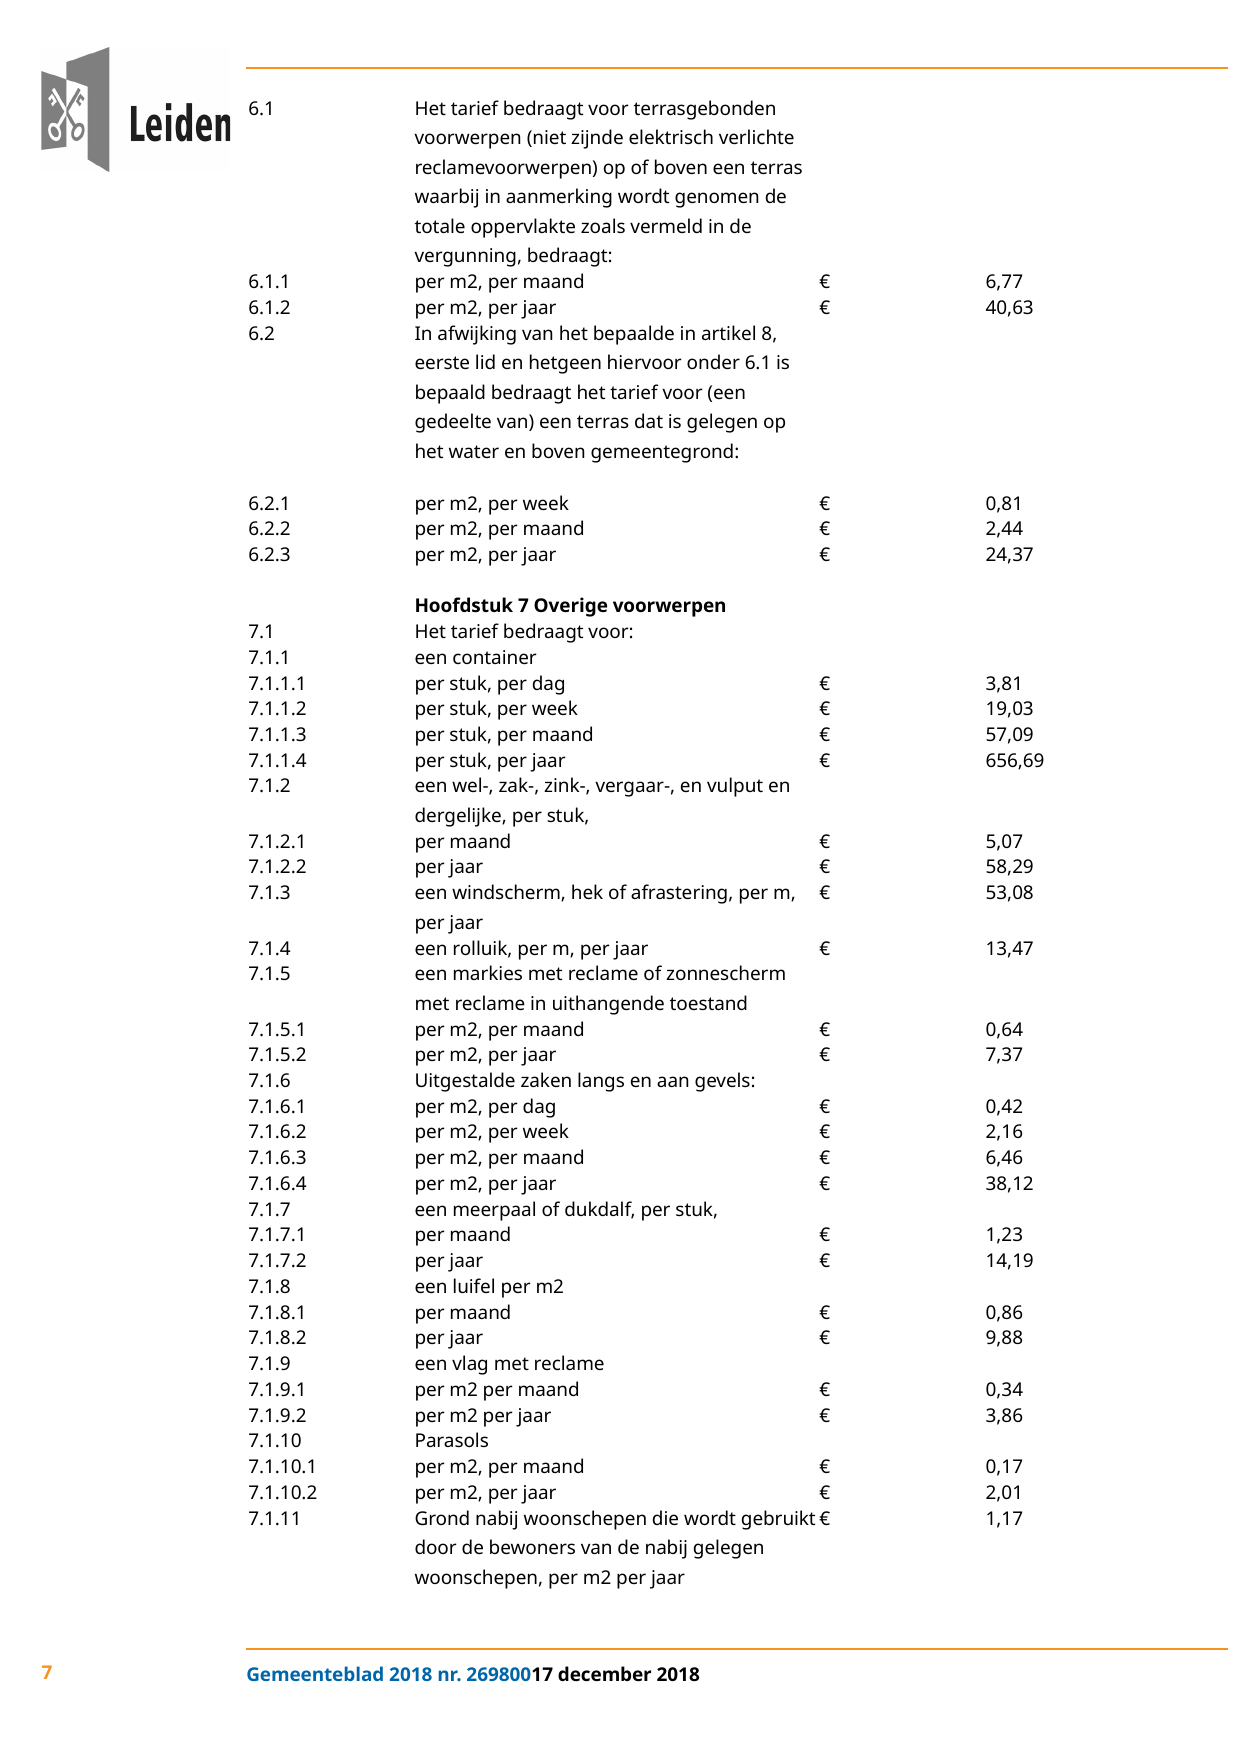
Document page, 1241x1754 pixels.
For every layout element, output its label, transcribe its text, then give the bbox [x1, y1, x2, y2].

table_cell 7.1.1.1 [248, 670, 414, 696]
table_cell 6.1 [248, 95, 414, 268]
table_cell 7.1.8 [248, 1273, 414, 1299]
table_cell 7.1.5.1 [248, 1016, 414, 1042]
table_cell een windscherm, hek of afrastering, per m, per jaar [414, 880, 819, 935]
table_cell 0,86 [985, 1299, 1152, 1324]
table_cell 53,08 [985, 880, 1152, 935]
table_cell [985, 961, 1152, 1016]
table_cell [985, 567, 1152, 593]
table_cell [985, 644, 1152, 670]
table_cell per stuk, per jaar [414, 747, 819, 773]
table_cell per maand [414, 828, 819, 854]
table_cell [819, 95, 985, 268]
table_cell 3,81 [985, 670, 1152, 696]
table_cell € [819, 490, 985, 515]
table_cell [819, 1350, 985, 1376]
table_cell 40,63 [985, 294, 1152, 320]
table_cell 0,81 [985, 490, 1152, 515]
table_cell een meerpaal of dukdalf, per stuk, [414, 1196, 819, 1222]
table_cell 0,34 [985, 1376, 1152, 1402]
table_cell 13,47 [985, 935, 1152, 961]
table_cell 7.1.1 [248, 644, 414, 670]
table_cell 7.1.9 [248, 1350, 414, 1376]
table_cell € [819, 1042, 985, 1067]
table_cell 6.2.1 [248, 490, 414, 515]
table_cell € [819, 1145, 985, 1170]
table_cell [985, 95, 1152, 268]
table_cell [248, 567, 414, 593]
table_cell [414, 567, 819, 593]
table_cell 7.1.10.1 [248, 1453, 414, 1479]
table_cell [985, 1067, 1152, 1093]
table_cell [985, 1273, 1152, 1299]
table_cell 7.1.6.4 [248, 1170, 414, 1196]
table_cell 9,88 [985, 1325, 1152, 1350]
table_cell 7,37 [985, 1042, 1152, 1067]
table_cell per m2, per dag [414, 1093, 819, 1119]
table_cell € [819, 880, 985, 935]
table_cell € [819, 854, 985, 879]
table_cell € [819, 1299, 985, 1324]
table_cell In afwijking van het bepaalde in artikel 8, eerste lid en hetgeen hiervoor onder 6.1 is bepaald bedraagt het tarief voor (een gedeelte van) een terras dat is gelegen op het water en boven gemeentegrond: [414, 320, 819, 464]
table_cell per m2, per maand [414, 1016, 819, 1042]
table_cell 7.1.6.3 [248, 1145, 414, 1170]
table_cell € [819, 1325, 985, 1350]
table_cell per m2, per jaar [414, 1042, 819, 1067]
table_cell Uitgestalde zaken langs en aan gevels: [414, 1067, 819, 1093]
table_cell € [819, 1119, 985, 1144]
table_cell € [819, 269, 985, 294]
table_cell [985, 773, 1152, 828]
table_cell [985, 1350, 1152, 1376]
table_cell 7.1.6.1 [248, 1093, 414, 1119]
table_cell € [819, 1248, 985, 1273]
table_cell 19,03 [985, 696, 1152, 721]
table_cell per jaar [414, 1248, 819, 1273]
table_cell 7.1.10.2 [248, 1479, 414, 1505]
table_cell per stuk, per dag [414, 670, 819, 696]
table_cell [248, 593, 414, 618]
table_cell 3,86 [985, 1402, 1152, 1427]
table_cell per m2, per maand [414, 515, 819, 541]
table_cell 0,42 [985, 1093, 1152, 1119]
table_cell € [819, 747, 985, 773]
table_cell 6.2 [248, 320, 414, 464]
table_cell Het tarief bedraagt voor: [414, 618, 819, 644]
table_cell [819, 773, 985, 828]
table_cell [819, 1428, 985, 1453]
table_cell per m2, per jaar [414, 1479, 819, 1505]
table_cell 24,37 [985, 541, 1152, 567]
table_cell 7.1.8.1 [248, 1299, 414, 1324]
table_cell 7.1.9.1 [248, 1376, 414, 1402]
table_cell per jaar [414, 1325, 819, 1350]
table_cell 6.2.3 [248, 541, 414, 567]
table_cell € [819, 721, 985, 747]
table_cell per m2, per maand [414, 1145, 819, 1170]
table_cell 7.1.1.2 [248, 696, 414, 721]
table_cell Het tarief bedraagt voor terrasgebonden voorwerpen (niet zijnde elektrisch verlichte reclamevoorwerpen) op of boven een terras waarbij in aanmerking wordt genomen de totale oppervlakte zoals vermeld in de vergunning, bedraagt: [414, 95, 819, 268]
table_cell 6,77 [985, 269, 1152, 294]
table_cell per m2, per jaar [414, 1170, 819, 1196]
table_cell 58,29 [985, 854, 1152, 879]
table_cell een vlag met reclame [414, 1350, 819, 1376]
table_cell 7.1.7.1 [248, 1222, 414, 1247]
table_cell 7.1.3 [248, 880, 414, 935]
table_cell per maand [414, 1222, 819, 1247]
table_cell 0,17 [985, 1453, 1152, 1479]
table_cell per m2, per maand [414, 1453, 819, 1479]
table_cell 6.2.2 [248, 515, 414, 541]
table_cell 7.1.6 [248, 1067, 414, 1093]
table_cell € [819, 515, 985, 541]
table_cell 0,64 [985, 1016, 1152, 1042]
table_cell € [819, 670, 985, 696]
table_cell € [819, 1402, 985, 1427]
table_cell [819, 567, 985, 593]
table_cell [819, 1196, 985, 1222]
table_cell [985, 464, 1152, 490]
table_cell € [819, 294, 985, 320]
table_cell 7.1.5.2 [248, 1042, 414, 1067]
table_cell 7.1.11 [248, 1505, 414, 1589]
table_cell een rolluik, per m, per jaar [414, 935, 819, 961]
table_cell 7.1.2.1 [248, 828, 414, 854]
table_cell 14,19 [985, 1248, 1152, 1273]
table_cell € [819, 1479, 985, 1505]
table_cell € [819, 1170, 985, 1196]
table_cell een markies met reclame of zonnescherm met reclame in uithangende toestand [414, 961, 819, 1016]
table_cell per m2, per maand [414, 269, 819, 294]
table_cell 1,17 [985, 1505, 1152, 1589]
table_cell [819, 320, 985, 464]
table_cell 7.1.2.2 [248, 854, 414, 879]
table_cell € [819, 935, 985, 961]
table_cell 7.1.7 [248, 1196, 414, 1222]
table_cell 7.1 [248, 618, 414, 644]
table_cell 6,46 [985, 1145, 1152, 1170]
table_cell [819, 1273, 985, 1299]
table_cell per jaar [414, 854, 819, 879]
table_cell 656,69 [985, 747, 1152, 773]
table_cell [985, 320, 1152, 464]
table_cell € [819, 1222, 985, 1247]
table_cell per m2, per week [414, 490, 819, 515]
table_cell [819, 593, 985, 618]
table_cell per m2 per maand [414, 1376, 819, 1402]
table_cell per maand [414, 1299, 819, 1324]
table_cell per stuk, per week [414, 696, 819, 721]
table_cell 7.1.1.4 [248, 747, 414, 773]
table_cell [819, 961, 985, 1016]
table_cell [819, 644, 985, 670]
table_cell € [819, 1016, 985, 1042]
table_cell [985, 1428, 1152, 1453]
table_cell 57,09 [985, 721, 1152, 747]
table_cell per m2, per jaar [414, 541, 819, 567]
table_cell [985, 593, 1152, 618]
table_cell [248, 464, 414, 490]
table_cell 7.1.5 [248, 961, 414, 1016]
table_cell € [819, 541, 985, 567]
table_cell [819, 464, 985, 490]
table_cell [819, 618, 985, 644]
table_cell € [819, 828, 985, 854]
table_cell € [819, 696, 985, 721]
table_cell 6.1.2 [248, 294, 414, 320]
table_cell een luifel per m2 [414, 1273, 819, 1299]
table_cell € [819, 1093, 985, 1119]
table_cell 7.1.6.2 [248, 1119, 414, 1144]
table_cell per m2 per jaar [414, 1402, 819, 1427]
table_cell 2,44 [985, 515, 1152, 541]
table_cell per m2, per jaar [414, 294, 819, 320]
table_cell 5,07 [985, 828, 1152, 854]
table_cell 7.1.10 [248, 1428, 414, 1453]
table_cell 7.1.8.2 [248, 1325, 414, 1350]
table_cell [985, 618, 1152, 644]
table_cell 7.1.2 [248, 773, 414, 828]
table_cell Hoofdstuk 7 Overige voorwerpen [414, 593, 819, 618]
table_cell Grond nabij woonschepen die wordt gebruikt door de bewoners van de nabij gelegen woonschepen, per m2 per jaar [414, 1505, 819, 1589]
table_cell € [819, 1505, 985, 1589]
table_cell een wel-, zak-, zink-, vergaar-, en vulput en dergelijke, per stuk, [414, 773, 819, 828]
table_cell 6.1.1 [248, 269, 414, 294]
table_cell per m2, per week [414, 1119, 819, 1144]
table_cell 1,23 [985, 1222, 1152, 1247]
picture [41, 47, 231, 172]
table_cell [819, 1067, 985, 1093]
table_cell 2,16 [985, 1119, 1152, 1144]
table_cell 38,12 [985, 1170, 1152, 1196]
table_cell een container [414, 644, 819, 670]
table_cell € [819, 1453, 985, 1479]
table_cell 2,01 [985, 1479, 1152, 1505]
table_cell 7.1.1.3 [248, 721, 414, 747]
table_cell per stuk, per maand [414, 721, 819, 747]
table_cell [414, 464, 819, 490]
table_cell 7.1.9.2 [248, 1402, 414, 1427]
table_cell € [819, 1376, 985, 1402]
table_cell Parasols [414, 1428, 819, 1453]
table_cell 7.1.4 [248, 935, 414, 961]
table_cell 7.1.7.2 [248, 1248, 414, 1273]
table_cell [985, 1196, 1152, 1222]
